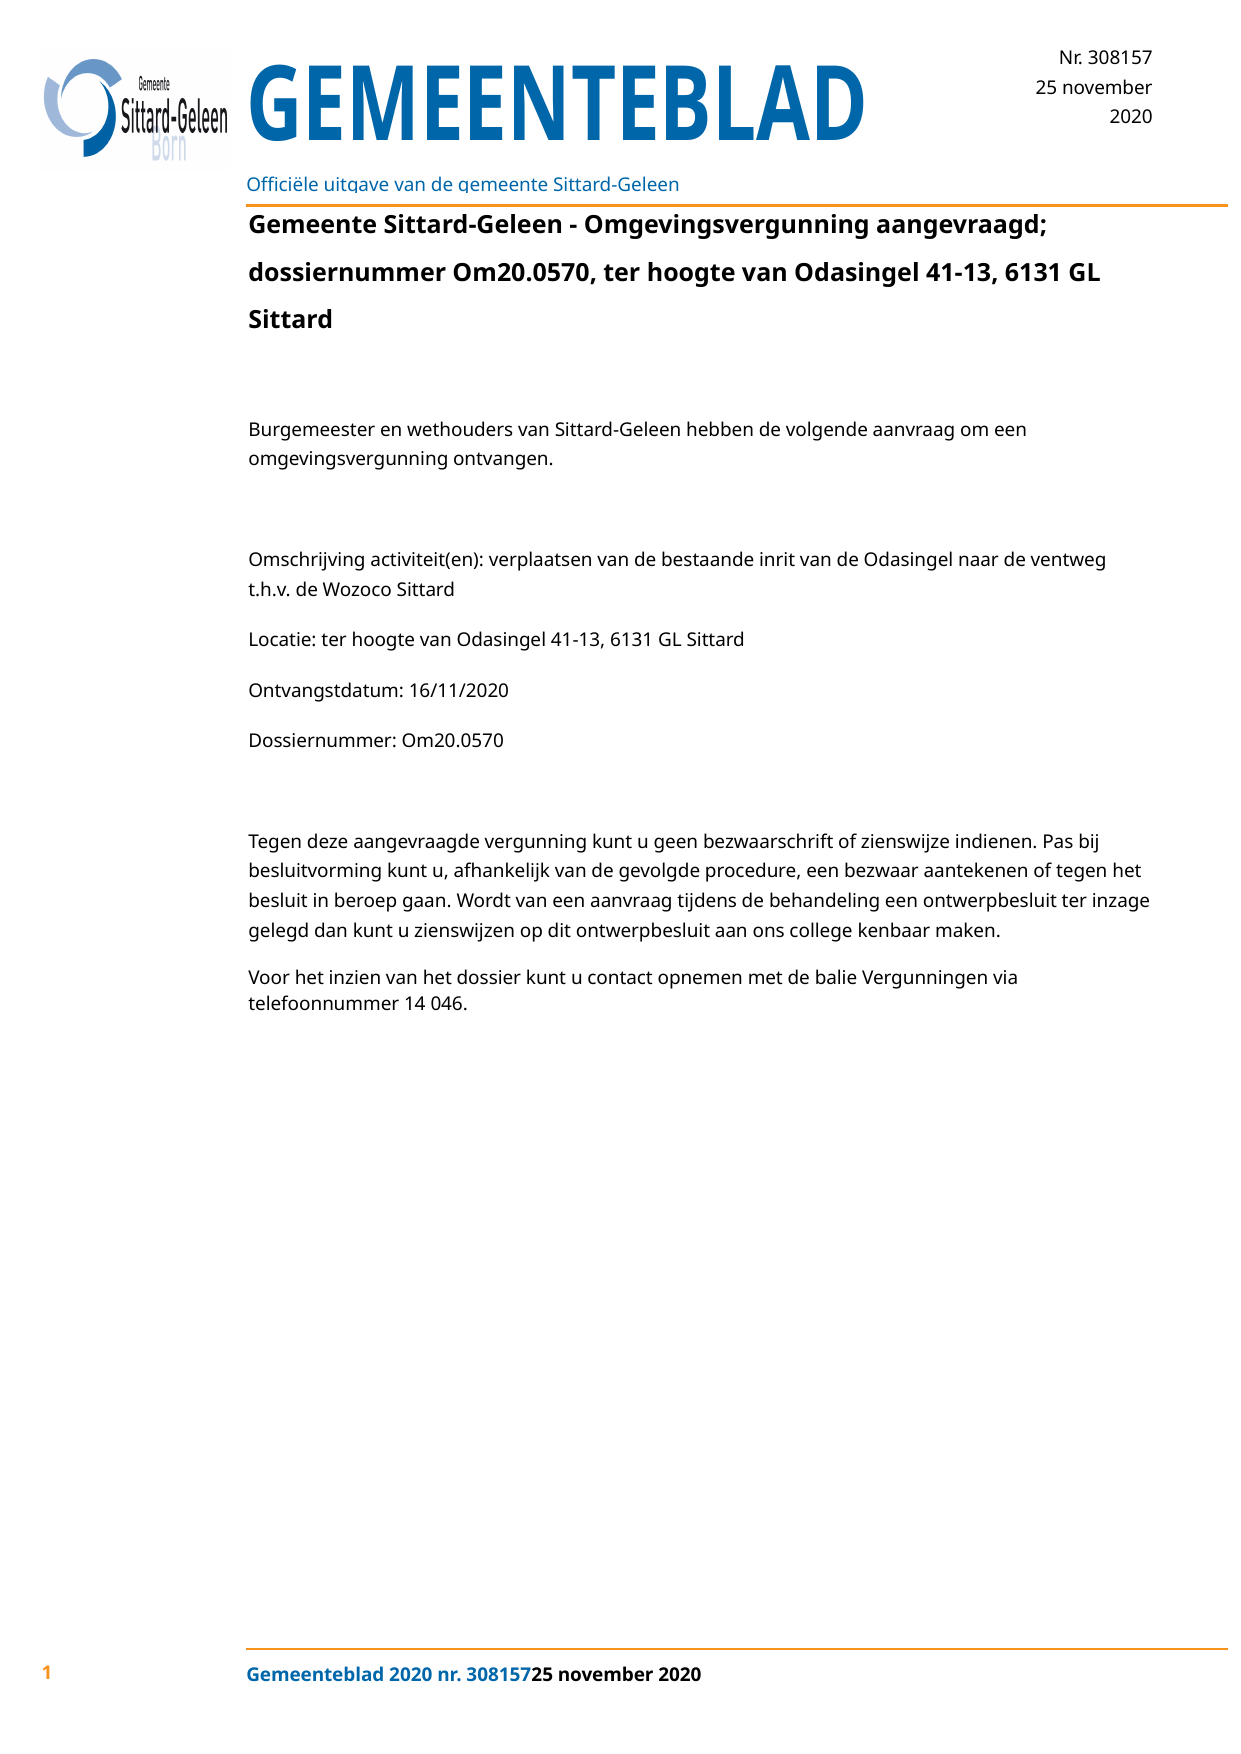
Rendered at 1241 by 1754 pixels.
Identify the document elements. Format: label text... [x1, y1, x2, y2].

text Omschrijving activiteit(en): verplaatsen van de bestaande inrit van de Odasingel naar de ventweg t.h.v. de Wozoco Sittard [248, 546, 1152, 602]
text Voor het inzien van het dossier kunt u contact opnemen met de balie Vergunningen via telefoonnummer 14 046. [248, 964, 1152, 1016]
text Tegen deze aangevraagde vergunning kunt u geen bezwaarschrift of zienswijze indienen. Pas bij besluitvorming kunt u, afhankelijk van de gevolgde procedure, een bezwaar aantekenen of tegen het besluit in beroep gaan. Wordt van een aanvraag tijdens de behandeling een ontwerpbesluit ter inzage gelegd dan kunt u zienswijzen op dit ontwerpbesluit aan ons college kenbaar maken. [248, 828, 1152, 942]
text Dossiernummer: Om20.0570 [248, 727, 1152, 753]
text Burgemeester en wethouders van Sittard-Geleen hebben de volgende aanvraag om een omgevingsvergunning ontvangen. [248, 416, 1152, 471]
text Ontvangstdatum: 16/11/2020 [248, 677, 1152, 702]
picture [41, 47, 231, 172]
text Gemeente Sittard-Geleen - Omgevingsvergunning aangevraagd; dossiernummer Om20.0570, ter hoogte van Odasingel 41-13, 6131 GL Sittard [248, 207, 1152, 336]
text Locatie: ter hoogte van Odasingel 41-13, 6131 GL Sittard [248, 626, 1152, 652]
